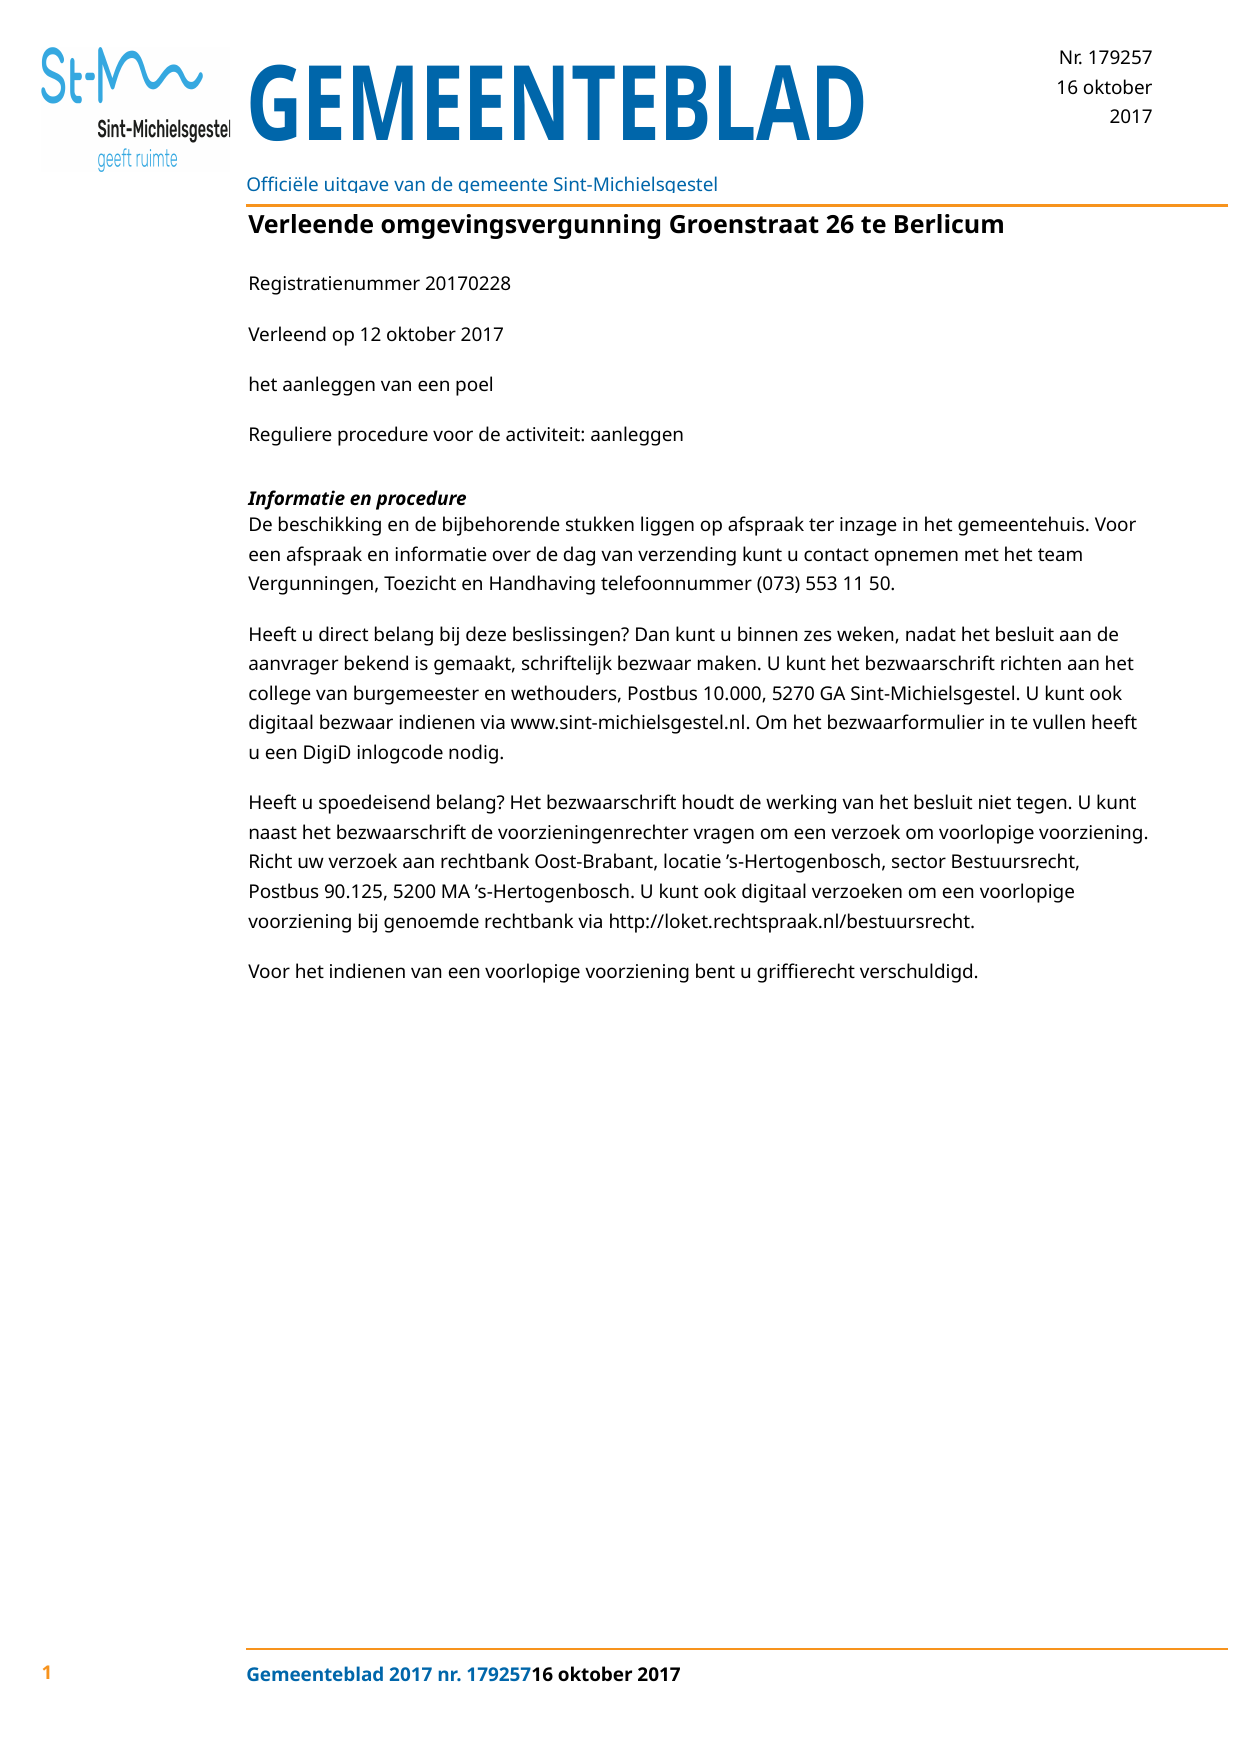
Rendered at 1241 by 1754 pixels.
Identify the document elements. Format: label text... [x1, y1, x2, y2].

picture [41, 47, 231, 172]
text Registratienummer 20170228 [248, 270, 1152, 296]
text Verleende omgevingsvergunning Groenstraat 26 te Berlicum [248, 207, 1152, 241]
text het aanleggen van een poel [248, 371, 1152, 397]
text De beschikking en de bijbehorende stukken liggen op afspraak ter inzage in het gemeentehuis. Voor een afspraak en informatie over de dag van verzending kunt u contact opnemen met het team Vergunningen, Toezicht en Handhaving telefoonnummer (073) 553 11 50. [248, 511, 1152, 596]
text Heeft u direct belang bij deze beslissingen? Dan kunt u binnen zes weken, nadat het besluit aan de aanvrager bekend is gemaakt, schriftelijk bezwaar maken. U kunt het bezwaarschrift richten aan het college van burgemeester en wethouders, Postbus 10.000, 5270 GA Sint-Michielsgestel. U kunt ook digitaal bezwaar indienen via www.sint-michielsgestel.nl. Om het bezwaarformulier in te vullen heeft u een DigiD inlogcode nodig. [248, 621, 1152, 765]
text Reguliere procedure voor de activiteit: aanleggen [248, 422, 1152, 447]
text Verleend op 12 oktober 2017 [248, 321, 1152, 346]
text Informatie en procedure [248, 486, 1152, 511]
text Heeft u spoedeisend belang? Het bezwaarschrift houdt de werking van het besluit niet tegen. U kunt naast het bezwaarschrift de voorzieningenrechter vragen om een verzoek om voorlopige voorziening. Richt uw verzoek aan rechtbank Oost-Brabant, locatie ’s-Hertogenbosch, sector Bestuursrecht, Postbus 90.125, 5200 MA ’s-Hertogenbosch. U kunt ook digitaal verzoeken om een voorlopige voorziening bij genoemde rechtbank via http://loket.rechtspraak.nl/bestuursrecht. [248, 789, 1152, 934]
text Voor het indienen van een voorlopige voorziening bent u griffierecht verschuldigd. [248, 958, 1152, 984]
